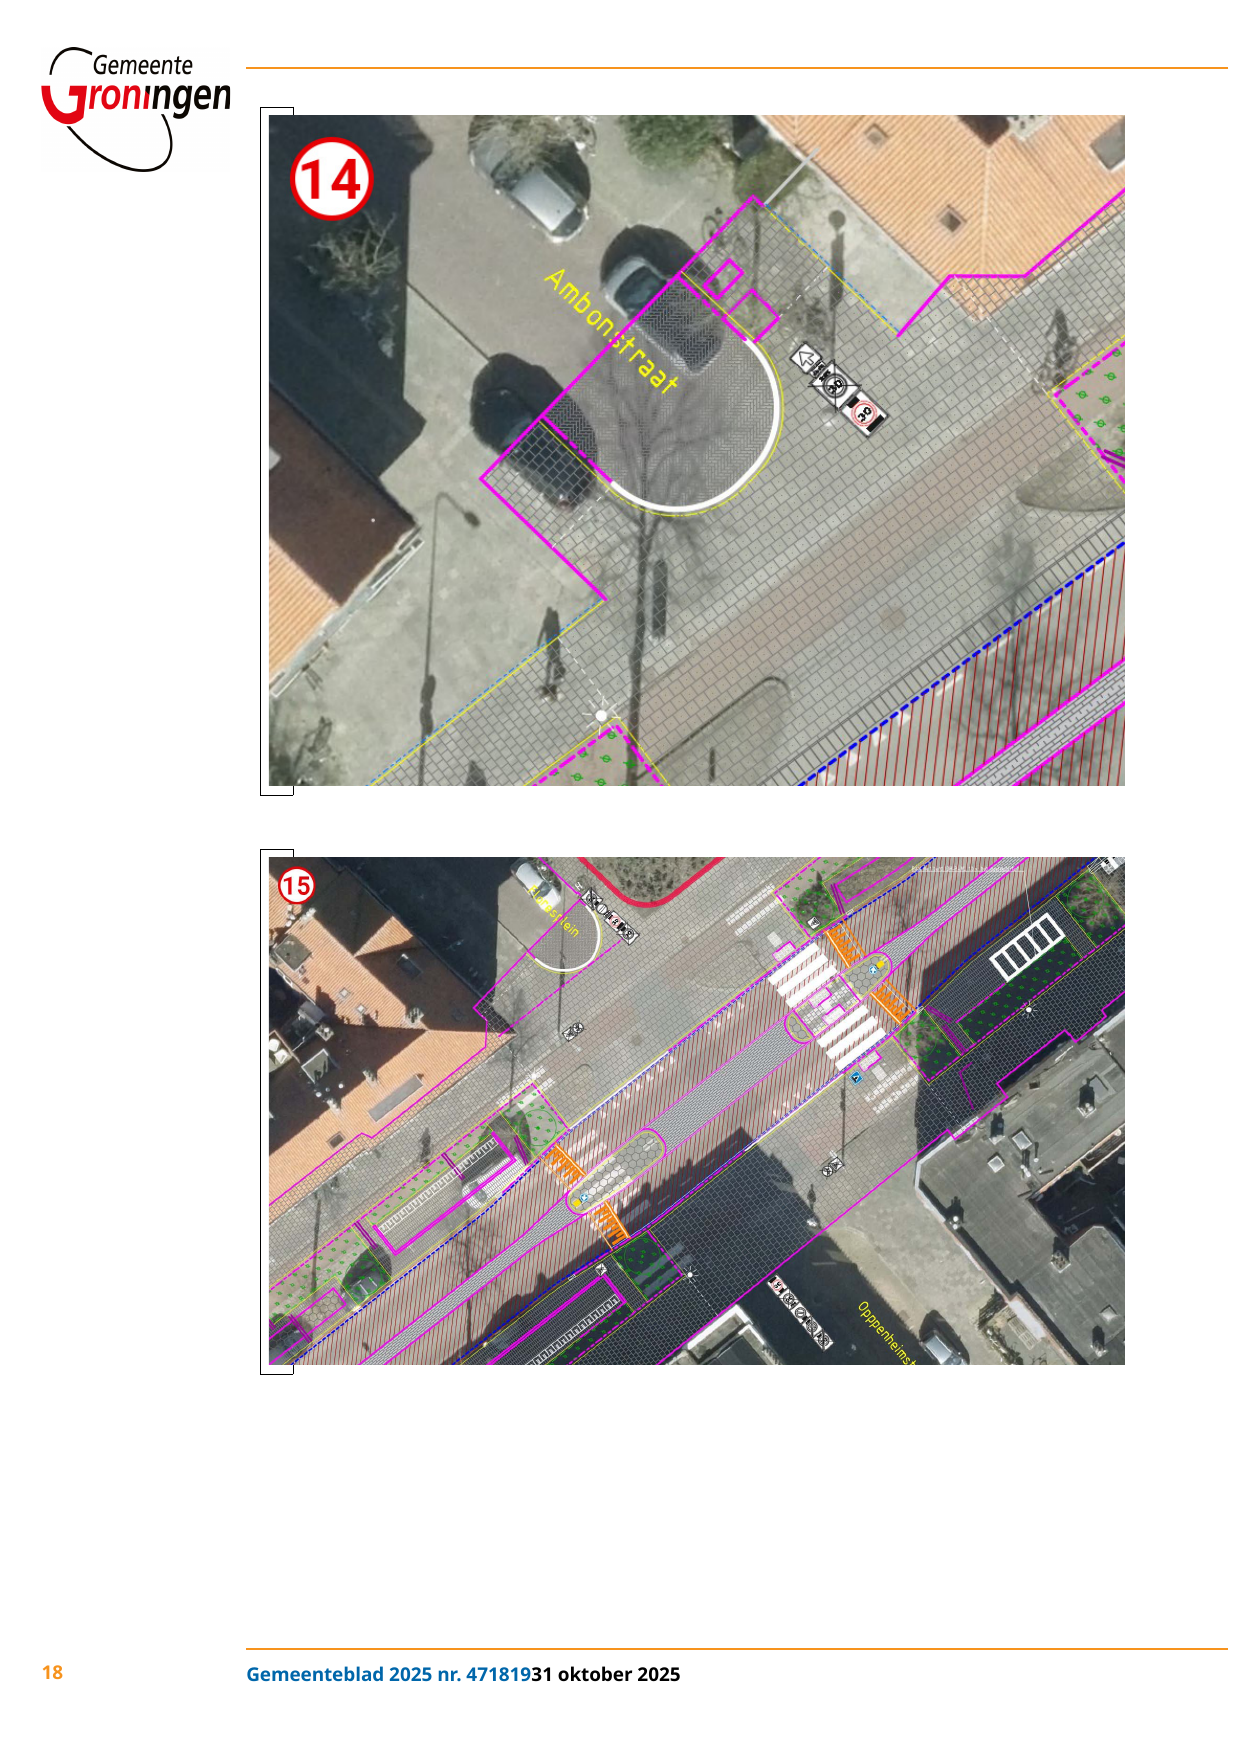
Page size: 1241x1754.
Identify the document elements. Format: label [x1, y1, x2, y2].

picture [268, 857, 1125, 1365]
picture [41, 47, 231, 172]
picture [268, 115, 1125, 786]
